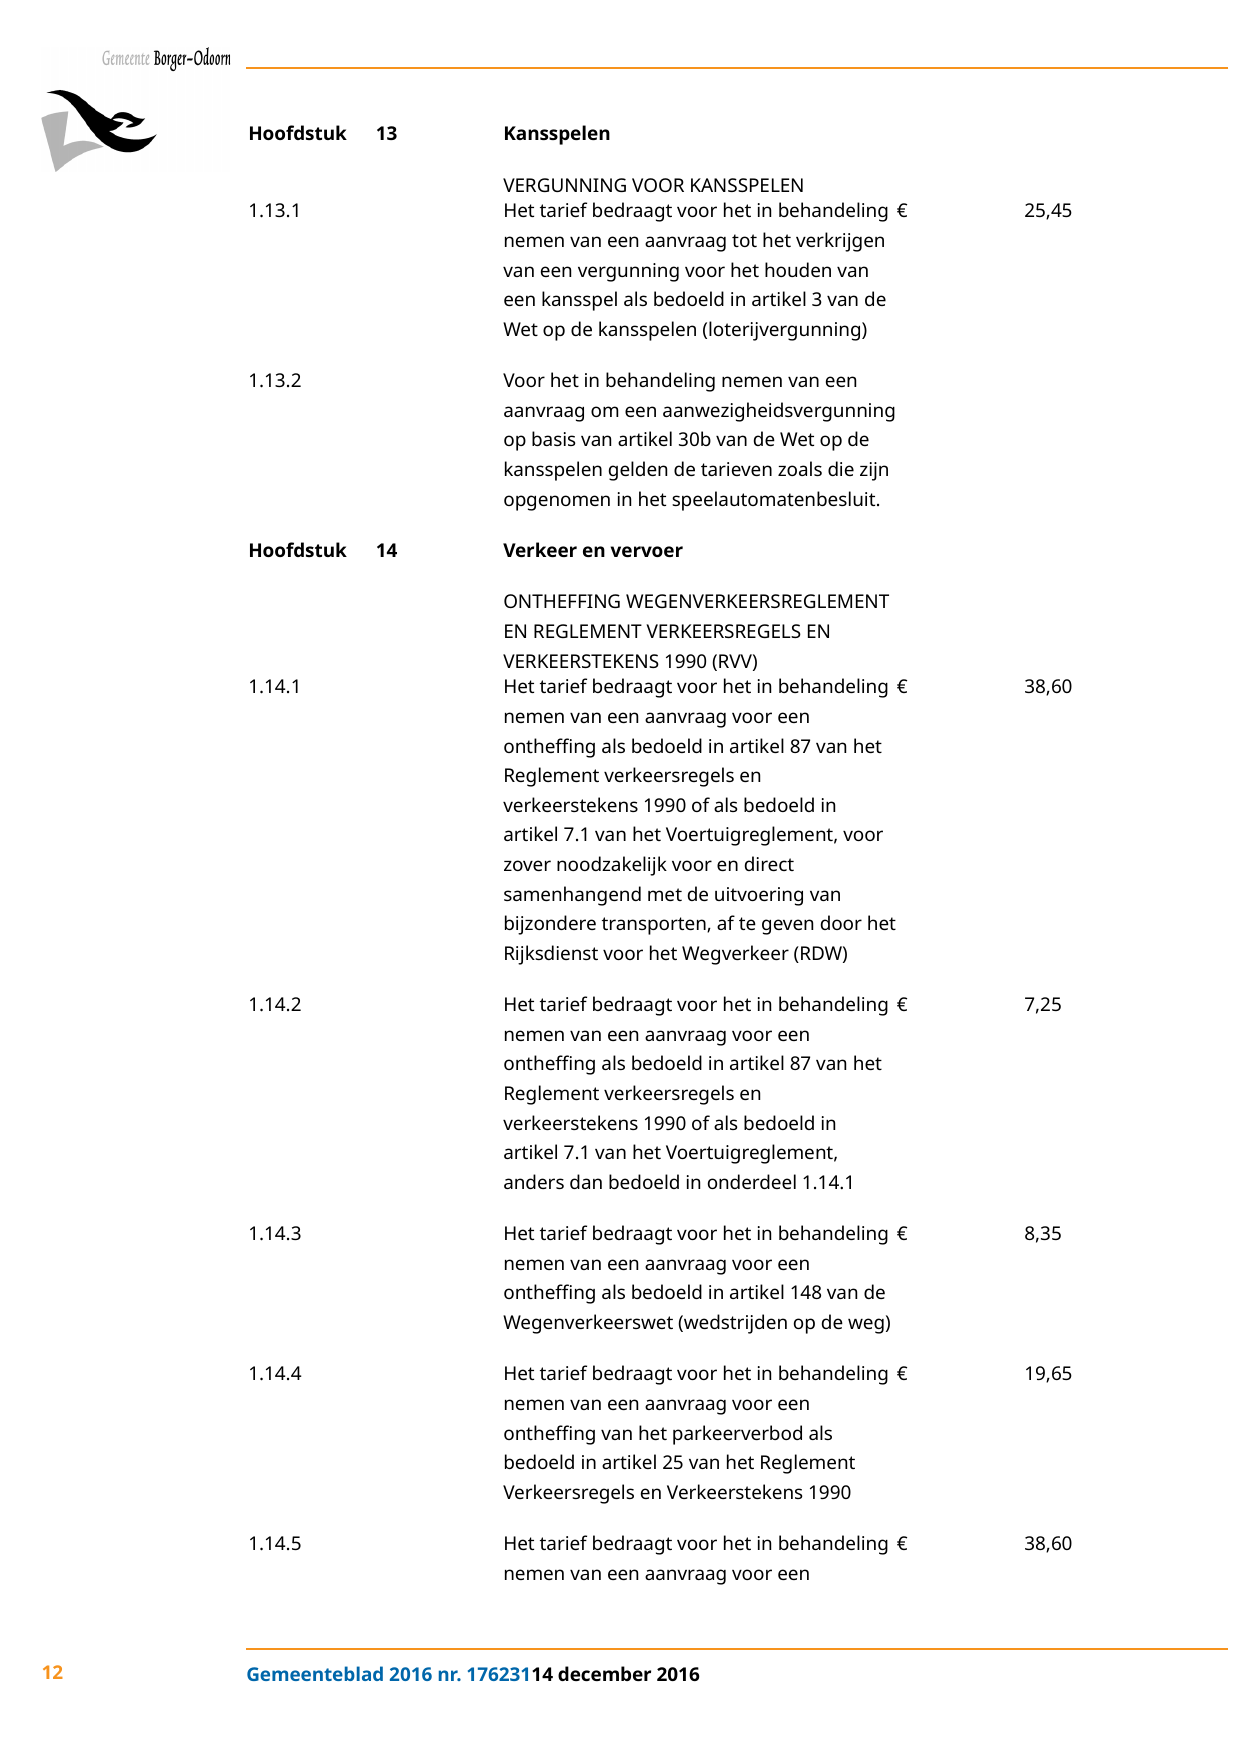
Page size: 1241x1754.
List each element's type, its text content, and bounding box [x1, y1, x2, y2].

table_cell [248, 966, 376, 991]
table_cell [1024, 1335, 1152, 1361]
table_cell [897, 1195, 1024, 1220]
table_cell [248, 172, 376, 198]
table_cell [376, 95, 503, 121]
table_cell [897, 172, 1024, 198]
table_cell [897, 95, 1024, 121]
table_cell [376, 589, 503, 674]
table_cell [1024, 1195, 1152, 1220]
table_cell [376, 1505, 503, 1530]
table_cell [1024, 1505, 1152, 1530]
table_cell [1024, 368, 1152, 512]
table_cell [376, 1361, 503, 1504]
table_cell [897, 368, 1024, 512]
table_cell [897, 537, 1024, 563]
table_cell Voor het in behandeling nemen van een aanvraag om een aanwezigheidsvergunning op basis van artikel 30b van de Wet op de kansspelen gelden de tarieven zoals die zijn opgenomen in het speelautomatenbesluit. [503, 368, 897, 512]
table_cell [1024, 563, 1152, 589]
table_cell [897, 121, 1024, 146]
table_cell [503, 1195, 897, 1220]
table_cell 1.13.1 [248, 198, 376, 342]
table_cell [376, 368, 503, 512]
table_cell [503, 342, 897, 367]
table_cell [248, 1335, 376, 1361]
table_cell 14 [376, 537, 503, 563]
table_cell [897, 1505, 1024, 1530]
table_cell [376, 342, 503, 367]
table_cell [376, 512, 503, 537]
table_cell 8,35 [1024, 1220, 1152, 1335]
picture [41, 47, 231, 172]
table_cell Het tarief bedraagt voor het in behandeling nemen van een aanvraag voor een ontheffing als bedoeld in artikel 87 van het Reglement verkeersregels en verkeerstekens 1990 of als bedoeld in artikel 7.1 van het Voertuigreglement, voor zover noodzakelijk voor en direct samenhangend met de uitvoering van bijzondere transporten, af te geven door het Rijksdienst voor het Wegverkeer (RDW) [503, 674, 897, 966]
table_cell Verkeer en vervoer [503, 537, 897, 563]
table_cell [1024, 121, 1152, 146]
table_cell € [897, 1530, 1024, 1586]
table_cell [248, 1195, 376, 1220]
table_cell [376, 198, 503, 342]
table_cell [376, 146, 503, 172]
table_cell 1.14.3 [248, 1220, 376, 1335]
table_cell [248, 342, 376, 367]
table_cell € [897, 1361, 1024, 1504]
table_cell [503, 1335, 897, 1361]
table_cell [376, 991, 503, 1194]
table_cell [376, 172, 503, 198]
table_cell € [897, 991, 1024, 1194]
table_cell 25,45 [1024, 198, 1152, 342]
table_cell € [897, 198, 1024, 342]
table_cell [376, 1335, 503, 1361]
table_cell [376, 966, 503, 991]
table_cell Het tarief bedraagt voor het in behandeling nemen van een aanvraag voor een [503, 1530, 897, 1586]
table_cell VERGUNNING VOOR KANSSPELEN [503, 172, 897, 198]
table_cell [376, 674, 503, 966]
table_cell [376, 563, 503, 589]
table_cell Het tarief bedraagt voor het in behandeling nemen van een aanvraag voor een ontheffing van het parkeerverbod als bedoeld in artikel 25 van het Reglement Verkeersregels en Verkeerstekens 1990 [503, 1361, 897, 1504]
table_cell [1024, 966, 1152, 991]
table_cell 1.14.4 [248, 1361, 376, 1504]
table_cell [503, 966, 897, 991]
table_cell 7,25 [1024, 991, 1152, 1194]
table_cell 1.14.5 [248, 1530, 376, 1586]
table_cell [1024, 342, 1152, 367]
table_cell [1024, 146, 1152, 172]
table_cell [1024, 589, 1152, 674]
table_cell Het tarief bedraagt voor het in behandeling nemen van een aanvraag tot het verkrijgen van een vergunning voor het houden van een kansspel als bedoeld in artikel 3 van de Wet op de kansspelen (loterijvergunning) [503, 198, 897, 342]
table_cell [897, 1335, 1024, 1361]
table_cell [376, 1530, 503, 1586]
table_cell Het tarief bedraagt voor het in behandeling nemen van een aanvraag voor een ontheffing als bedoeld in artikel 148 van de Wegenverkeerswet (wedstrijden op de weg) [503, 1220, 897, 1335]
table_cell [248, 146, 376, 172]
table_cell 38,60 [1024, 1530, 1152, 1586]
table_cell [248, 1505, 376, 1530]
table_cell [1024, 512, 1152, 537]
table_cell [897, 966, 1024, 991]
table_cell [503, 512, 897, 537]
table_cell [1024, 537, 1152, 563]
table_cell 1.14.1 [248, 674, 376, 966]
table_cell [376, 1195, 503, 1220]
table_cell ONTHEFFING WEGENVERKEERSREGLEMENT EN REGLEMENT VERKEERSREGELS EN VERKEERSTEKENS 1990 (RVV) [503, 589, 897, 674]
table_cell 19,65 [1024, 1361, 1152, 1504]
table_cell [503, 95, 897, 121]
table_cell [1024, 95, 1152, 121]
table_cell 38,60 [1024, 674, 1152, 966]
table_cell € [897, 674, 1024, 966]
table_cell [897, 512, 1024, 537]
table_cell [897, 342, 1024, 367]
table_cell [503, 563, 897, 589]
table_cell 1.13.2 [248, 368, 376, 512]
table_cell Kansspelen [503, 121, 897, 146]
table_cell Het tarief bedraagt voor het in behandeling nemen van een aanvraag voor een ontheffing als bedoeld in artikel 87 van het Reglement verkeersregels en verkeerstekens 1990 of als bedoeld in artikel 7.1 van het Voertuigreglement, anders dan bedoeld in onderdeel 1.14.1 [503, 991, 897, 1194]
table_cell [248, 563, 376, 589]
table_cell [897, 589, 1024, 674]
table_cell [503, 146, 897, 172]
table_cell [897, 146, 1024, 172]
table_cell [376, 1220, 503, 1335]
table_cell € [897, 1220, 1024, 1335]
table_cell [248, 95, 376, 121]
table_cell [503, 1505, 897, 1530]
table_cell [248, 589, 376, 674]
table_cell Hoofdstuk [248, 121, 376, 146]
table_cell 13 [376, 121, 503, 146]
table_cell 1.14.2 [248, 991, 376, 1194]
table_cell Hoofdstuk [248, 537, 376, 563]
table_cell [248, 512, 376, 537]
table_cell [897, 563, 1024, 589]
table_cell [1024, 172, 1152, 198]
